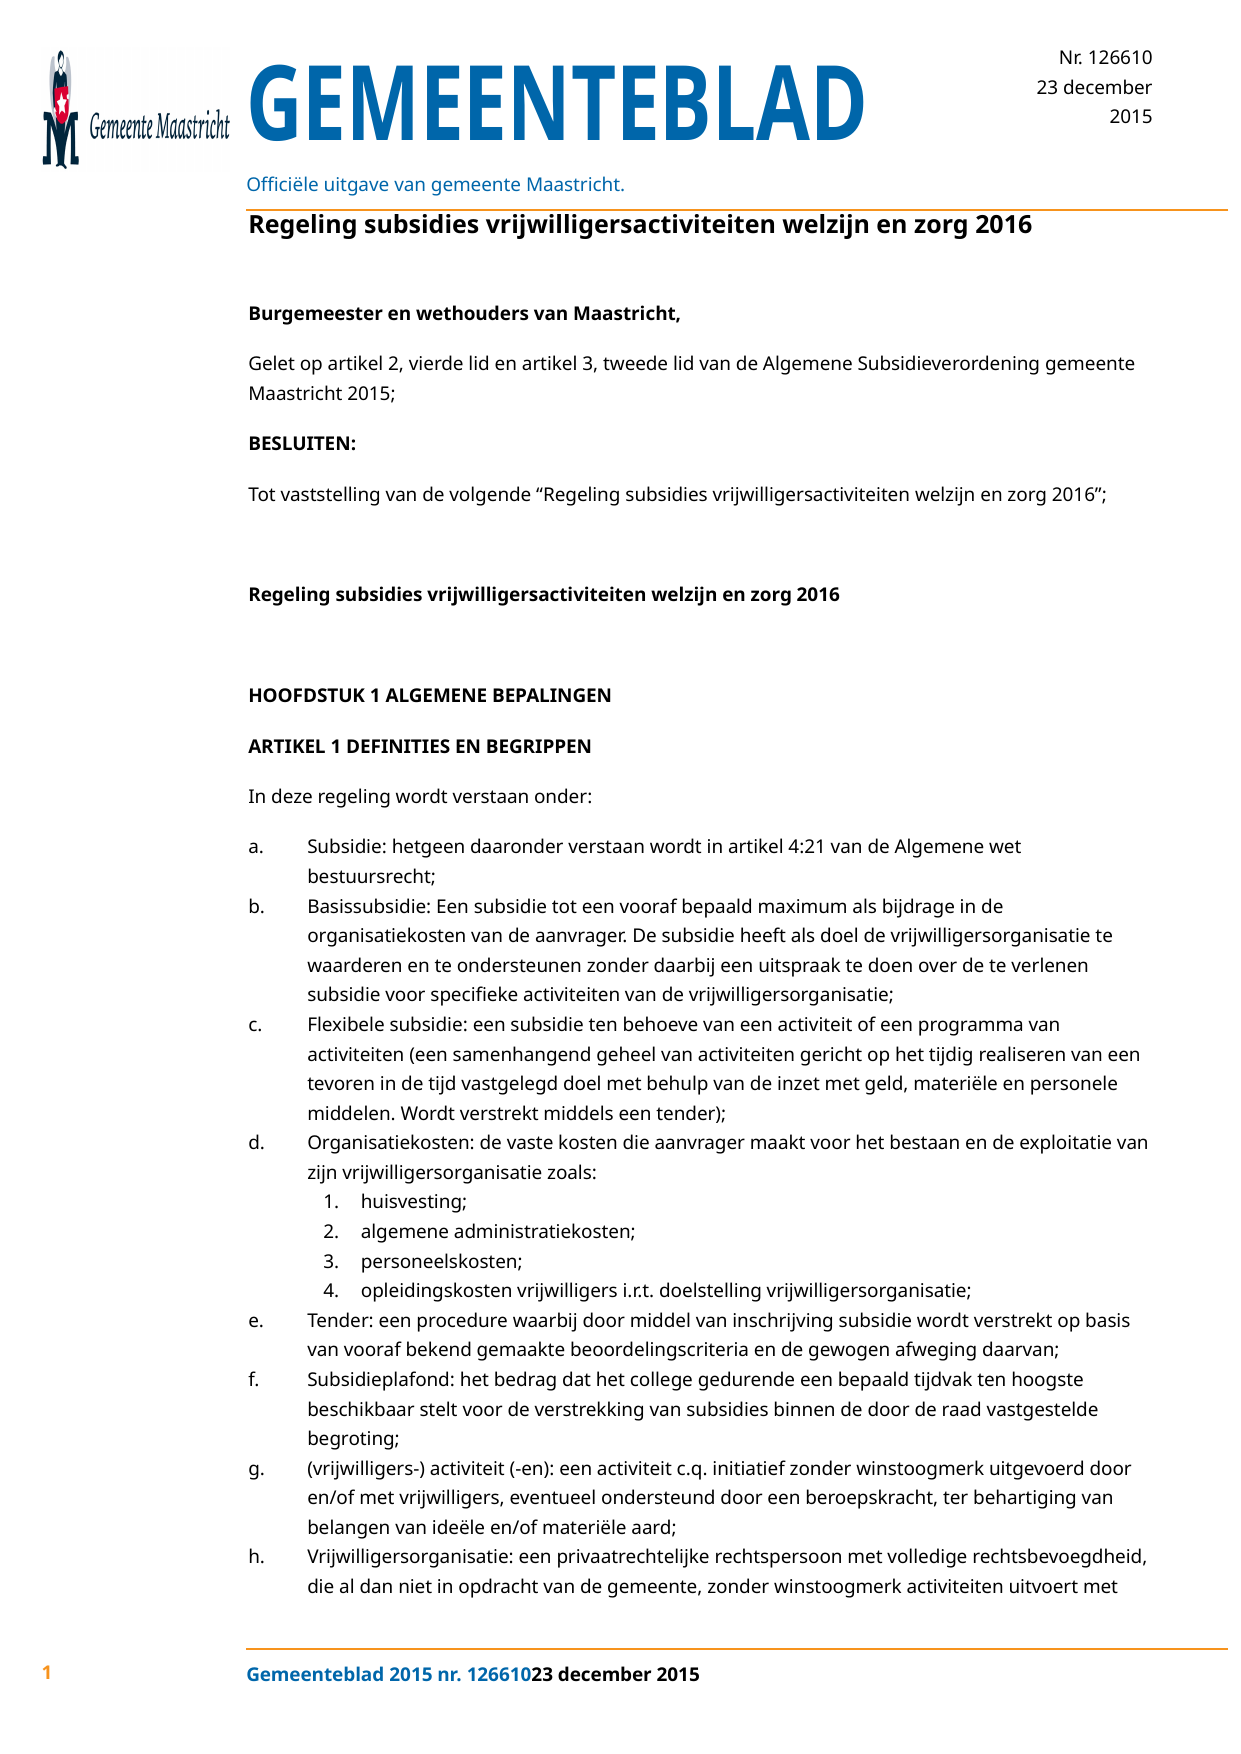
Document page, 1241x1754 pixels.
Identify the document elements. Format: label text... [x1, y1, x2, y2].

list Vrijwilligersorganisatie: een privaatrechtelijke rechtspersoon met volledige rechtsbevoegdheid, die al dan niet in opdracht van de gemeente, zonder winstoogmerk activiteiten uitvoert met [248, 1544, 1152, 1599]
text BESLUITEN: [248, 430, 1152, 456]
text Burgemeester en wethouders van Maastricht, [248, 300, 1152, 326]
text Regeling subsidies vrijwilligersactiviteiten welzijn en zorg 2016 [248, 582, 1152, 607]
list Flexibele subsidie: een subsidie ten behoeve van een activiteit of een programma van activiteiten (een samenhangend geheel van activiteiten gericht op het tijdig realiseren van een tevoren in de tijd vastgelegd doel met behulp van de inzet met geld, materiële en personele middelen. Wordt verstrekt middels een tender); [248, 1011, 1152, 1126]
list personeelskosten; [323, 1248, 1152, 1273]
list Organisatiekosten: de vaste kosten die aanvrager maakt voor het bestaan en de exploitatie van zijn vrijwilligersorganisatie zoals: [248, 1129, 1152, 1185]
list algemene administratiekosten; [323, 1218, 1152, 1244]
list Subsidie: hetgeen daaronder verstaan wordt in artikel 4:21 van de Algemene wet bestuursrecht; [248, 834, 1152, 889]
text HOOFDSTUK 1 ALGEMENE BEPALINGEN [248, 682, 1152, 708]
list huisvesting; [323, 1189, 1152, 1214]
text In deze regeling wordt verstaan onder: [248, 783, 1152, 809]
list Subsidieplafond: het bedrag dat het college gedurende een bepaald tijdvak ten hoogste beschikbaar stelt voor de verstrekking van subsidies binnen de door de raad vastgestelde begroting; [248, 1366, 1152, 1451]
text Regeling subsidies vrijwilligersactiviteiten welzijn en zorg 2016 [248, 211, 1152, 241]
list Basissubsidie: Een subsidie tot een vooraf bepaald maximum als bijdrage in de organisatiekosten van de aanvrager. De subsidie heeft als doel de vrijwilligersorganisatie te waarderen en te ondersteunen zonder daarbij een uitspraak te doen over de te verlenen subsidie voor specifieke activiteiten van de vrijwilligersorganisatie; [248, 893, 1152, 1007]
picture [41, 47, 231, 172]
list opleidingskosten vrijwilligers i.r.t. doelstelling vrijwilligersorganisatie; [323, 1277, 1152, 1303]
text Tot vaststelling van de volgende “Regeling subsidies vrijwilligersactiviteiten welzijn en zorg 2016”; [248, 481, 1152, 506]
text Gelet op artikel 2, vierde lid en artikel 3, tweede lid van de Algemene Subsidieverordening gemeente Maastricht 2015; [248, 350, 1152, 406]
list Tender: een procedure waarbij door middel van inschrijving subsidie wordt verstrekt op basis van vooraf bekend gemaakte beoordelingscriteria en de gewogen afweging daarvan; [248, 1307, 1152, 1362]
text ARTIKEL 1 DEFINITIES EN BEGRIPPEN [248, 733, 1152, 758]
list (vrijwilligers-) activiteit (-en): een activiteit c.q. initiatief zonder winstoogmerk uitgevoerd door en/of met vrijwilligers, eventueel ondersteund door een beroepskracht, ter behartiging van belangen van ideële en/of materiële aard; [248, 1455, 1152, 1540]
